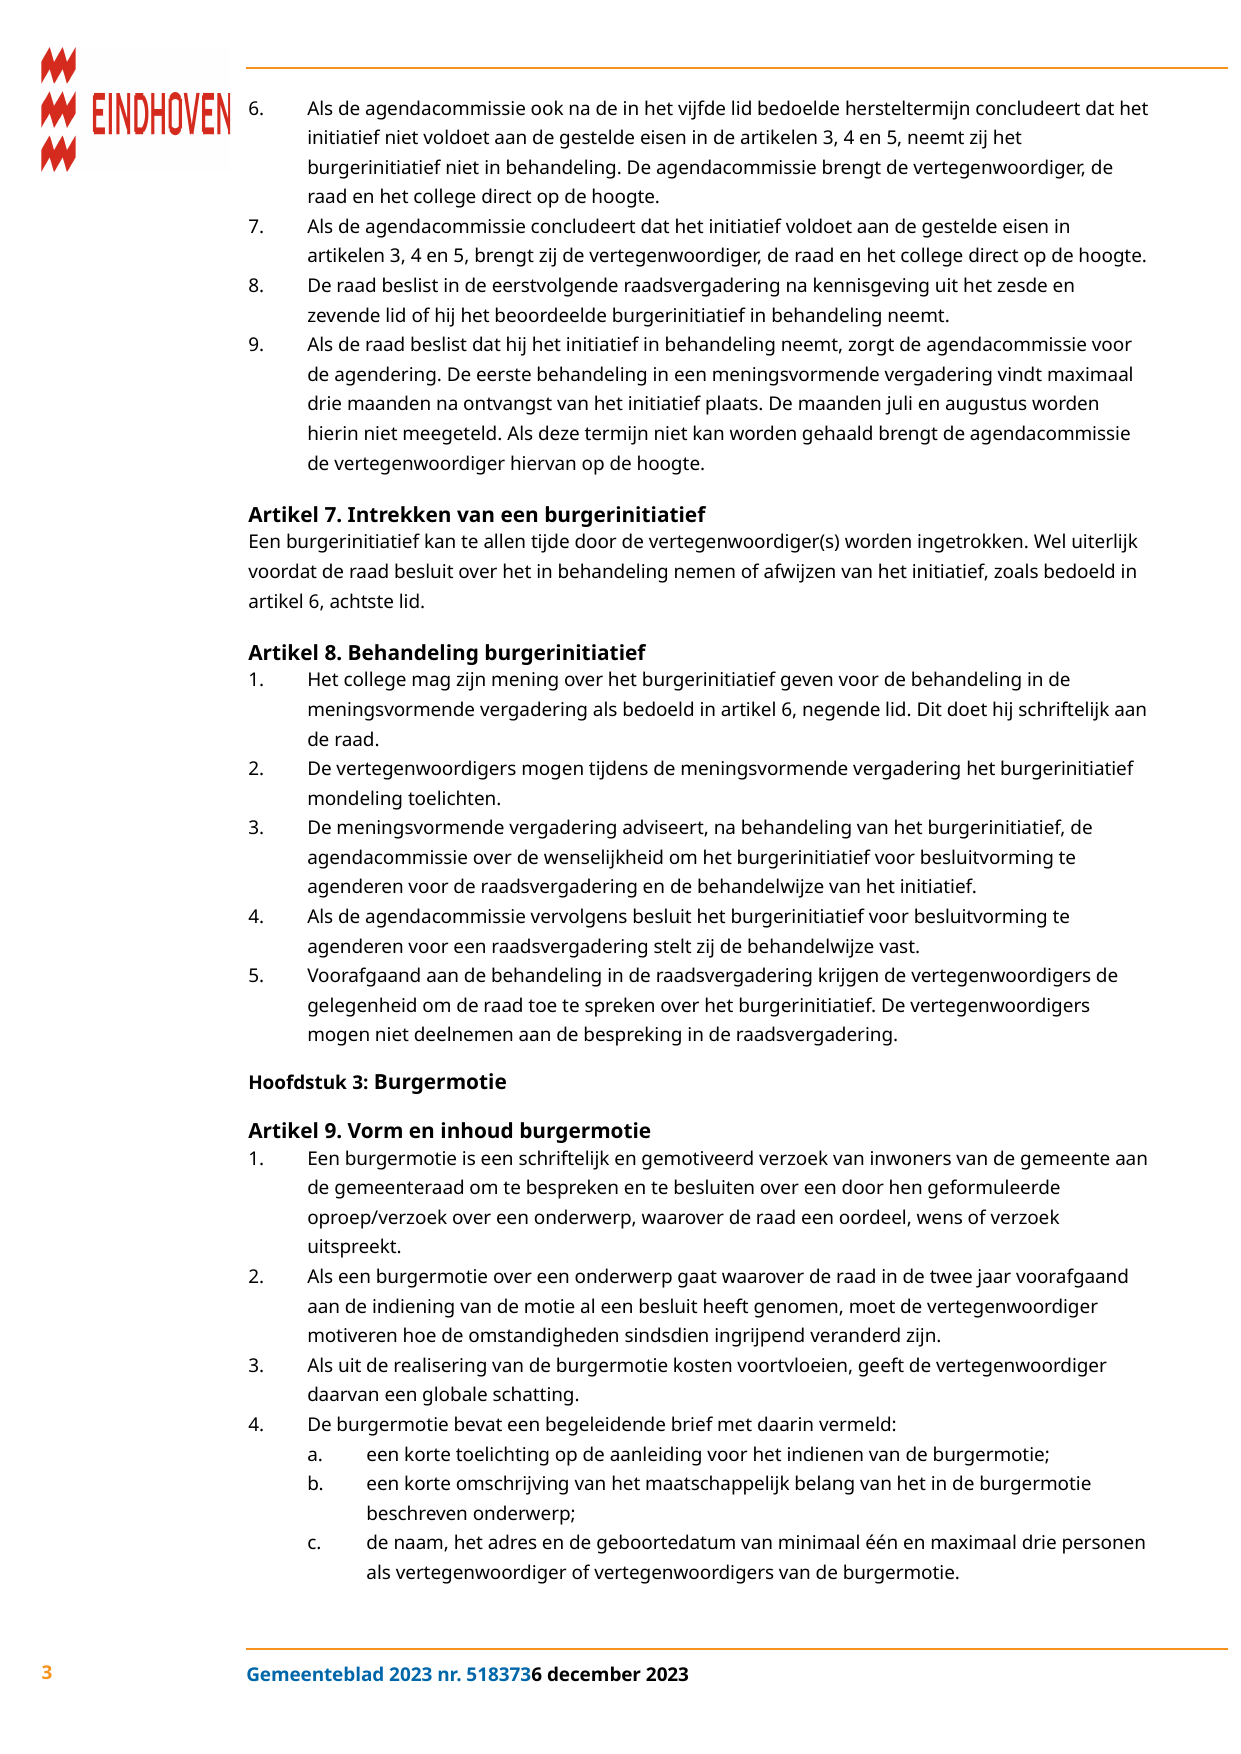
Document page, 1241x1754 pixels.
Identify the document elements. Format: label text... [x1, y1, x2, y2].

list Als de agendacommissie concludeert dat het initiatief voldoet aan de gestelde eisen in artikelen 3, 4 en 5, brengt zij de vertegenwoordiger, de raad en het college direct op de hoogte. [248, 213, 1152, 268]
list De vertegenwoordigers mogen tijdens de meningsvormende vergadering het burgerinitiatief mondeling toelichten. [248, 755, 1152, 811]
list Als de agendacommissie ook na de in het vijfde lid bedoelde hersteltermijn concludeert dat het initiatief niet voldoet aan de gestelde eisen in de artikelen 3, 4 en 5, neemt zij het burgerinitiatief niet in behandeling. De agendacommissie brengt de vertegenwoordiger, de raad en het college direct op de hoogte. [248, 95, 1152, 209]
list Als een burgermotie over een onderwerp gaat waarover de raad in de twee jaar voorafgaand aan de indiening van de motie al een besluit heeft genomen, moet de vertegenwoordiger motiveren hoe de omstandigheden sindsdien ingrijpend veranderd zijn. [248, 1263, 1152, 1348]
text Artikel 7. Intrekken van een burgerinitiatief [248, 500, 1152, 529]
text Een burgerinitiatief kan te allen tijde door de vertegenwoordiger(s) worden ingetrokken. Wel uiterlijk voordat de raad besluit over het in behandeling nemen of afwijzen van het initiatief, zoals bedoeld in artikel 6, achtste lid. [248, 529, 1152, 613]
list Voorafgaand aan de behandeling in de raadsvergadering krijgen de vertegenwoordigers de gelegenheid om de raad toe te spreken over het burgerinitiatief. De vertegenwoordigers mogen niet deelnemen aan de bespreking in de raadsvergadering. [248, 962, 1152, 1047]
list Als uit de realisering van de burgermotie kosten voortvloeien, geeft de vertegenwoordiger daarvan een globale schatting. [248, 1352, 1152, 1407]
list De raad beslist in de eerstvolgende raadsvergadering na kennisgeving uit het zesde en zevende lid of hij het beoordeelde burgerinitiatief in behandeling neemt. [248, 272, 1152, 328]
list De meningsvormende vergadering adviseert, na behandeling van het burgerinitiatief, de agendacommissie over de wenselijkheid om het burgerinitiatief voor besluitvorming te agenderen voor de raadsvergadering en de behandelwijze van het initiatief. [248, 814, 1152, 899]
list Een burgermotie is een schriftelijk en gemotiveerd verzoek van inwoners van de gemeente aan de gemeenteraad om te bespreken en te besluiten over een door hen geformuleerde oproep/verzoek over een onderwerp, waarover de raad een oordeel, wens of verzoek uitspreekt. [248, 1145, 1152, 1259]
list een korte omschrijving van het maatschappelijk belang van het in de burgermotie beschreven onderwerp; [307, 1470, 1152, 1526]
text Artikel 8. Behandeling burgerinitiatief [248, 638, 1152, 667]
list de naam, het adres en de geboortedatum van minimaal één en maximaal drie personen als vertegenwoordiger of vertegenwoordigers van de burgermotie. [307, 1529, 1152, 1585]
list een korte toelichting op de aanleiding voor het indienen van de burgermotie; [307, 1441, 1152, 1467]
list De burgermotie bevat een begeleidende brief met daarin vermeld: [248, 1411, 1152, 1437]
list Als de agendacommissie vervolgens besluit het burgerinitiatief voor besluitvorming te agenderen voor een raadsvergadering stelt zij de behandelwijze vast. [248, 903, 1152, 959]
picture [41, 47, 231, 172]
text Artikel 9. Vorm en inhoud burgermotie [248, 1117, 1152, 1145]
text Hoofdstuk 3: Burgermotie [248, 1067, 1152, 1096]
list Het college mag zijn mening over het burgerinitiatief geven voor de behandeling in de meningsvormende vergadering als bedoeld in artikel 6, negende lid. Dit doet hij schriftelijk aan de raad. [248, 667, 1152, 752]
list Als de raad beslist dat hij het initiatief in behandeling neemt, zorgt de agendacommissie voor de agendering. De eerste behandeling in een meningsvormende vergadering vindt maximaal drie maanden na ontvangst van het initiatief plaats. De maanden juli en augustus worden hierin niet meegeteld. Als deze termijn niet kan worden gehaald brengt de agendacommissie de vertegenwoordiger hiervan op de hoogte. [248, 331, 1152, 476]
